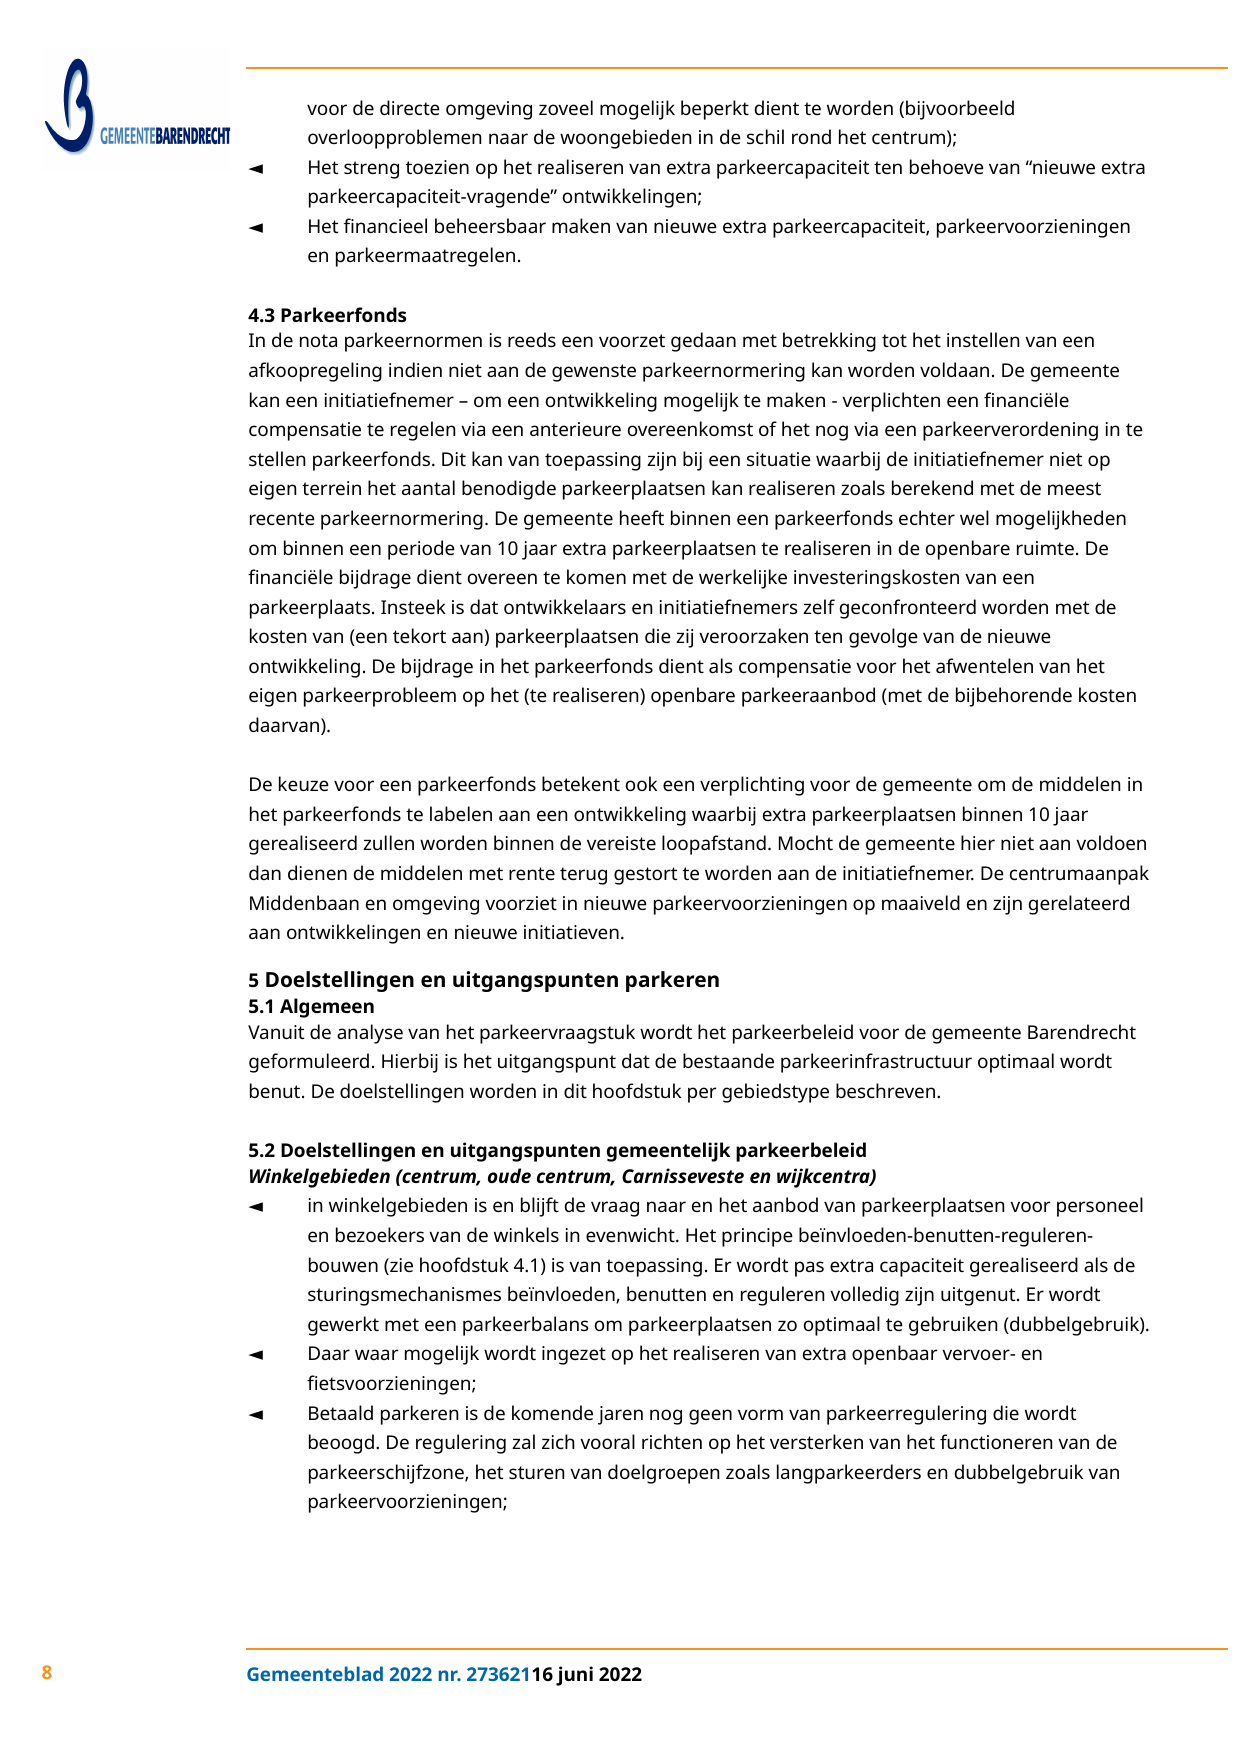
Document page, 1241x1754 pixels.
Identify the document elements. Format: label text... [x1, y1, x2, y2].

text 5.2 Doelstellingen en uitgangspunten gemeentelijk parkeerbeleid [248, 1137, 1152, 1163]
picture [41, 47, 231, 172]
list voor de directe omgeving zoveel mogelijk beperkt dient te worden (bijvoorbeeld overloopproblemen naar de woongebieden in de schil rond het centrum); [248, 95, 1152, 150]
list Het streng toezien op het realiseren van extra parkeercapaciteit ten behoeve van “nieuwe extra parkeercapaciteit-vragende” ontwikkelingen; [248, 154, 1152, 209]
text Winkelgebieden (centrum, oude centrum, Carnisseveste en wijkcentra) [248, 1163, 1152, 1189]
text 5 Doelstellingen en uitgangspunten parkeren [248, 965, 1152, 993]
list Betaald parkeren is de komende jaren nog geen vorm van parkeerregulering die wordt beoogd. De regulering zal zich vooral richten op het versterken van het functioneren van de parkeerschijfzone, het sturen van doelgroepen zoals langparkeerders en dubbelgebruik van parkeervoorzieningen; [248, 1400, 1152, 1514]
text 4.3 Parkeerfonds [248, 302, 1152, 328]
text 5.1 Algemeen [248, 993, 1152, 1019]
text In de nota parkeernormen is reeds een voorzet gedaan met betrekking tot het instellen van een afkoopregeling indien niet aan de gewenste parkeernormering kan worden voldaan. De gemeente kan een initiatiefnemer – om een ontwikkeling mogelijk te maken - verplichten een financiële compensatie te regelen via een anterieure overeenkomst of het nog via een parkeerverordening in te stellen parkeerfonds. Dit kan van toepassing zijn bij een situatie waarbij de initiatiefnemer niet op eigen terrein het aantal benodigde parkeerplaatsen kan realiseren zoals berekend met de meest recente parkeernormering. De gemeente heeft binnen een parkeerfonds echter wel mogelijkheden om binnen een periode van 10 jaar extra parkeerplaatsen te realiseren in de openbare ruimte. De financiële bijdrage dient overeen te komen met de werkelijke investeringskosten van een parkeerplaats. Insteek is dat ontwikkelaars en initiatiefnemers zelf geconfronteerd worden met de kosten van (een tekort aan) parkeerplaatsen die zij veroorzaken ten gevolge van de nieuwe ontwikkeling. De bijdrage in het parkeerfonds dient als compensatie voor het afwentelen van het eigen parkeerprobleem op het (te realiseren) openbare parkeeraanbod (met de bijbehorende kosten daarvan). [248, 328, 1152, 738]
text Vanuit de analyse van het parkeervraagstuk wordt het parkeerbeleid voor de gemeente Barendrecht geformuleerd. Hierbij is het uitgangspunt dat de bestaande parkeerinfrastructuur optimaal wordt benut. De doelstellingen worden in dit hoofdstuk per gebiedstype beschreven. [248, 1019, 1152, 1104]
text De keuze voor een parkeerfonds betekent ook een verplichting voor de gemeente om de middelen in het parkeerfonds te labelen aan een ontwikkeling waarbij extra parkeerplaatsen binnen 10 jaar gerealiseerd zullen worden binnen de vereiste loopafstand. Mocht de gemeente hier niet aan voldoen dan dienen de middelen met rente terug gestort te worden aan de initiatiefnemer. De centrumaanpak Middenbaan en omgeving voorziet in nieuwe parkeervoorzieningen op maaiveld en zijn gerelateerd aan ontwikkelingen en nieuwe initiatieven. [248, 771, 1152, 945]
list in winkelgebieden is en blijft de vraag naar en het aanbod van parkeerplaatsen voor personeel en bezoekers van de winkels in evenwicht. Het principe beïnvloeden-benutten-reguleren-bouwen (zie hoofdstuk 4.1) is van toepassing. Er wordt pas extra capaciteit gerealiseerd als de sturingsmechanismes beïnvloeden, benutten en reguleren volledig zijn uitgenut. Er wordt gewerkt met een parkeerbalans om parkeerplaatsen zo optimaal te gebruiken (dubbelgebruik). [248, 1193, 1152, 1337]
list Daar waar mogelijk wordt ingezet op het realiseren van extra openbaar vervoer- en fietsvoorzieningen; [248, 1341, 1152, 1396]
list Het financieel beheersbaar maken van nieuwe extra parkeercapaciteit, parkeervoorzieningen en parkeermaatregelen. [248, 213, 1152, 268]
